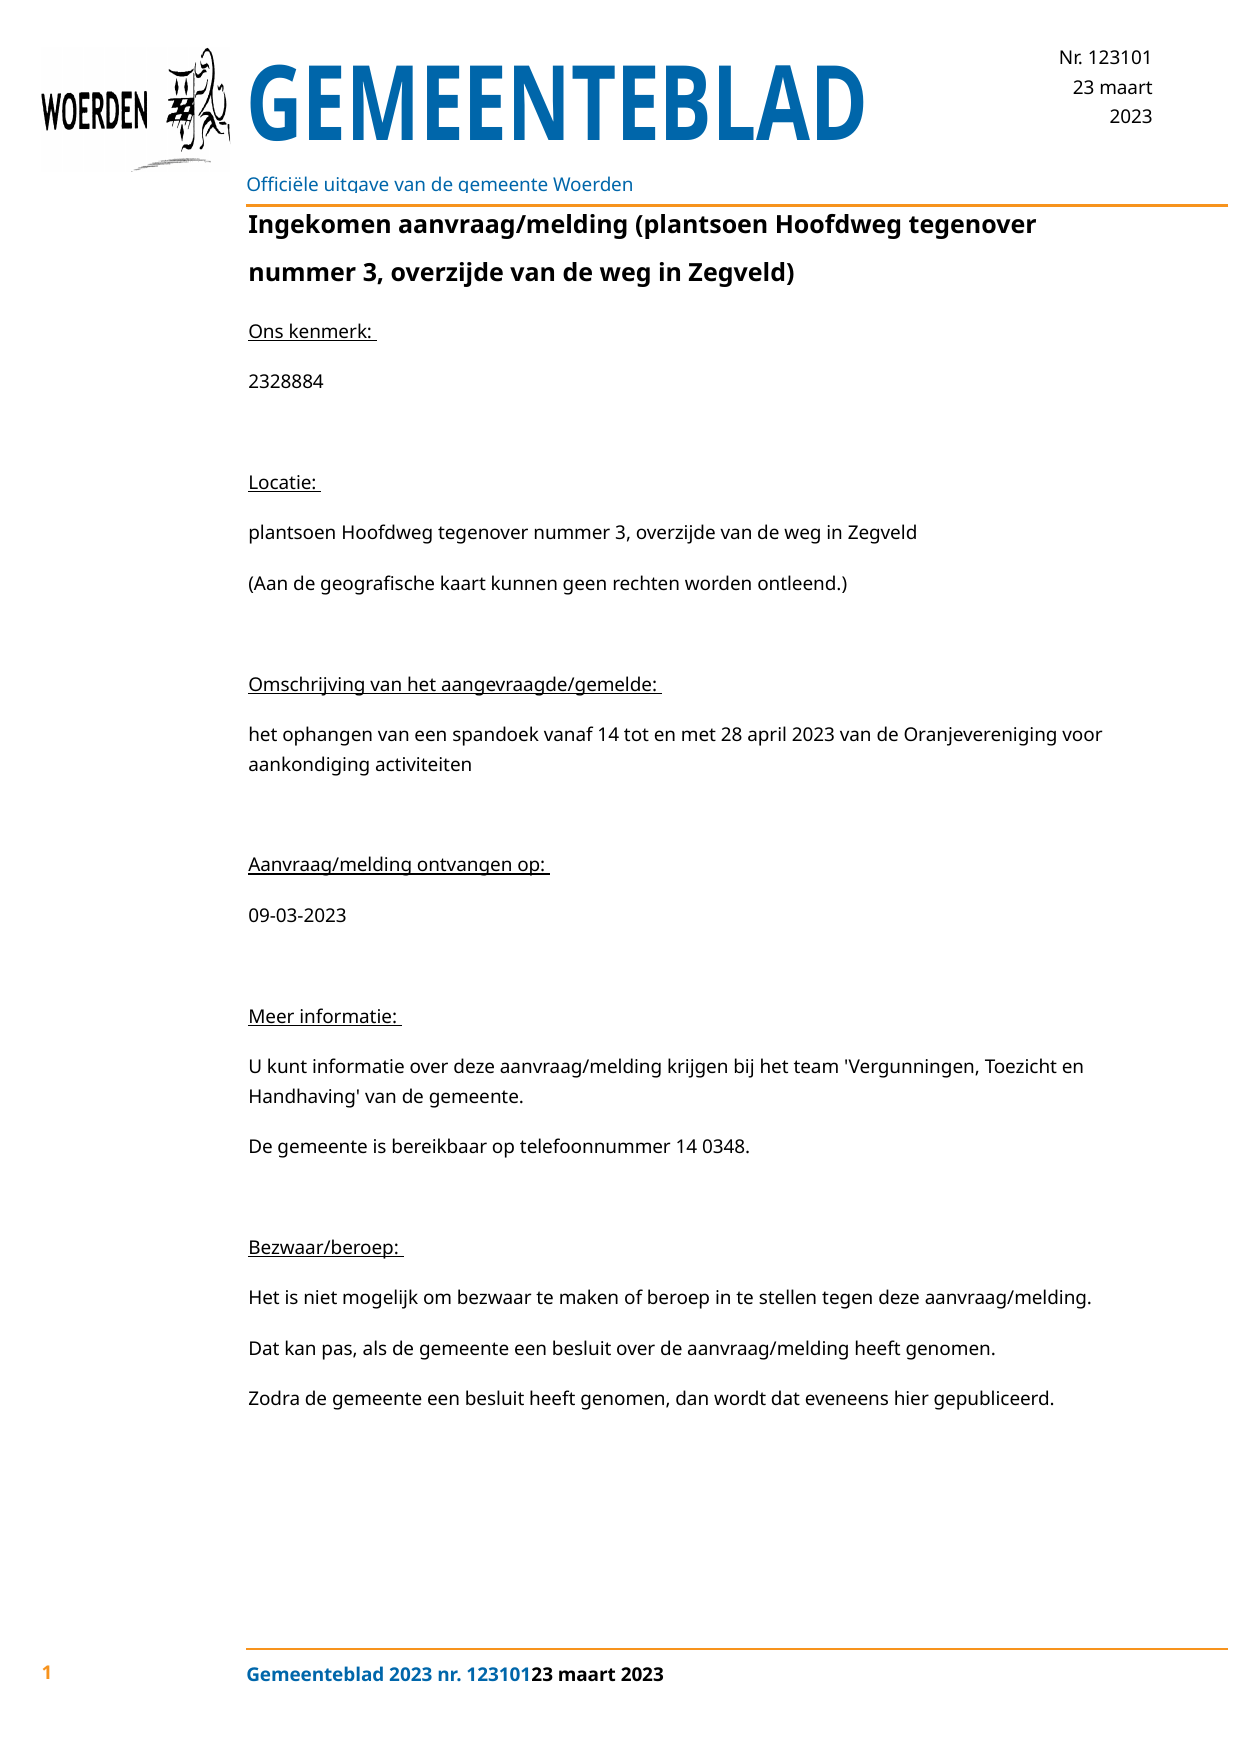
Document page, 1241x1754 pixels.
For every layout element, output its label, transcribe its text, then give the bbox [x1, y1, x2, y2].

text Dat kan pas, als de gemeente een besluit over de aanvraag/melding heeft genomen. [248, 1335, 1152, 1361]
text Locatie: [248, 469, 1152, 495]
text Het is niet mogelijk om bezwaar te maken of beroep in te stellen tegen deze aanvraag/melding. [248, 1284, 1152, 1310]
text Ingekomen aanvraag/melding (plantsoen Hoofdweg tegenover nummer 3, overzijde van de weg in Zegveld) [248, 207, 1152, 288]
text Meer informatie: [248, 1003, 1152, 1029]
text Zodra de gemeente een besluit heeft genomen, dan wordt dat eveneens hier gepubliceerd. [248, 1385, 1152, 1411]
text De gemeente is bereikbaar op telefoonnummer 14 0348. [248, 1133, 1152, 1159]
text 2328884 [248, 368, 1152, 394]
text plantsoen Hoofdweg tegenover nummer 3, overzijde van de weg in Zegveld [248, 519, 1152, 545]
text het ophangen van een spandoek vanaf 14 tot en met 28 april 2023 van de Oranjevereniging voor aankondiging activiteiten [248, 721, 1152, 777]
text (Aan de geografische kaart kunnen geen rechten worden ontleend.) [248, 570, 1152, 596]
picture [41, 47, 231, 172]
text Ons kenmerk: [248, 318, 1152, 344]
text U kunt informatie over deze aanvraag/melding krijgen bij het team 'Vergunningen, Toezicht en Handhaving' van de gemeente. [248, 1053, 1152, 1109]
text Bezwaar/beroep: [248, 1234, 1152, 1260]
text 09-03-2023 [248, 902, 1152, 928]
text Aanvraag/melding ontvangen op: [248, 852, 1152, 877]
text Omschrijving van het aangevraagde/gemelde: [248, 671, 1152, 697]
